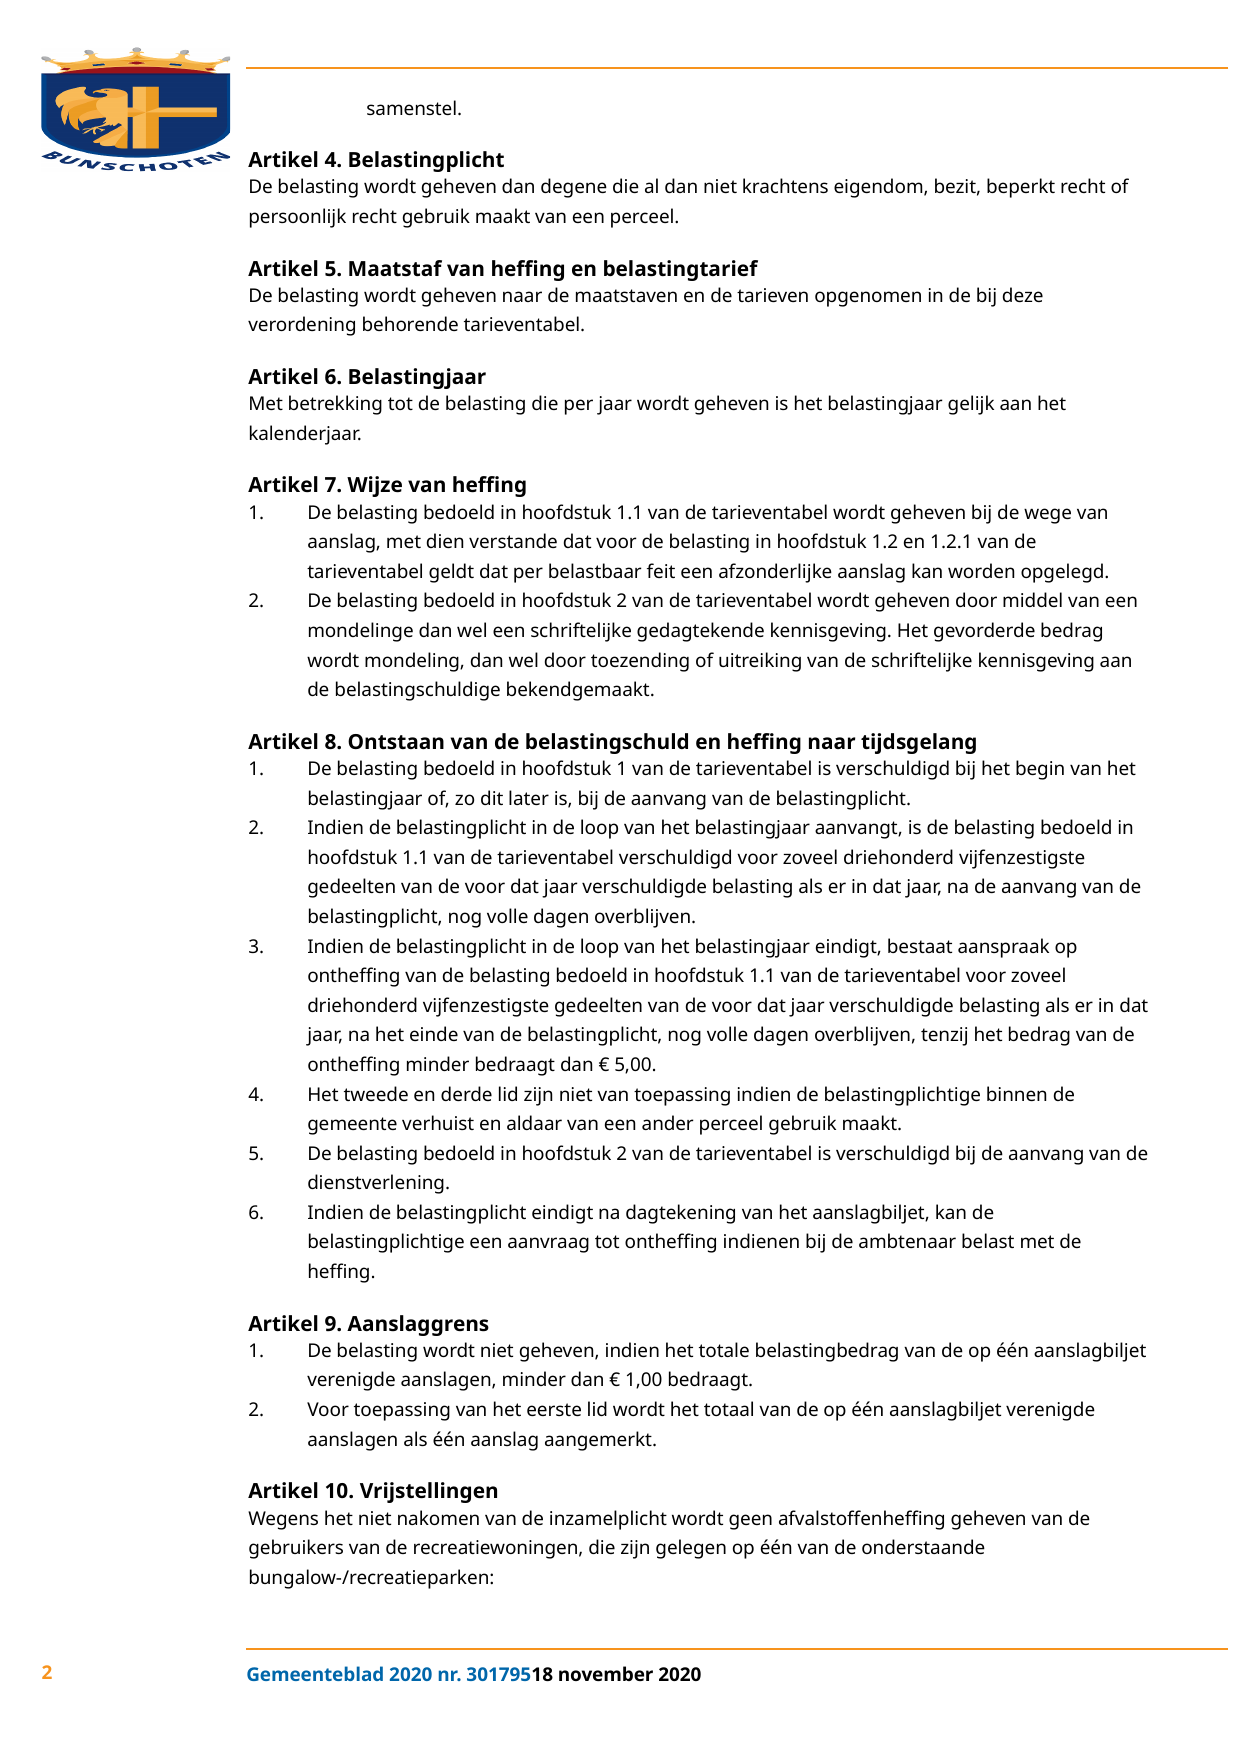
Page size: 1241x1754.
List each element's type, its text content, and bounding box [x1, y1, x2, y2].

picture [41, 47, 231, 172]
list De belasting bedoeld in hoofdstuk 1.1 van de tarieventabel wordt geheven bij de wege van aanslag, met dien verstande dat voor de belasting in hoofdstuk 1.2 en 1.2.1 van de tarieventabel geldt dat per belastbaar feit een afzonderlijke aanslag kan worden opgelegd. [248, 499, 1152, 584]
text Artikel 6. Belastingjaar [248, 362, 1152, 391]
text Artikel 10. Vrijstellingen [248, 1476, 1152, 1505]
list De belasting bedoeld in hoofdstuk 2 van de tarieventabel wordt geheven door middel van een mondelinge dan wel een schriftelijke gedagtekende kennisgeving. Het gevorderde bedrag wordt mondeling, dan wel door toezending of uitreiking van de schriftelijke kennisgeving aan de belastingschuldige bekendgemaakt. [248, 588, 1152, 702]
list Het tweede en derde lid zijn niet van toepassing indien de belastingplichtige binnen de gemeente verhuist en aldaar van een ander perceel gebruik maakt. [248, 1081, 1152, 1136]
text Met betrekking tot de belasting die per jaar wordt geheven is het belastingjaar gelijk aan het kalenderjaar. [248, 391, 1152, 446]
text Artikel 5. Maatstaf van heffing en belastingtarief [248, 254, 1152, 282]
list De belasting bedoeld in hoofdstuk 2 van de tarieventabel is verschuldigd bij de aanvang van de dienstverlening. [248, 1140, 1152, 1195]
text Artikel 9. Aanslaggrens [248, 1309, 1152, 1337]
text Artikel 7. Wijze van heffing [248, 471, 1152, 499]
list Indien de belastingplicht in de loop van het belastingjaar aanvangt, is de belasting bedoeld in hoofdstuk 1.1 van de tarieventabel verschuldigd voor zoveel driehonderd vijfenzestigste gedeelten van de voor dat jaar verschuldigde belasting als er in dat jaar, na de aanvang van de belastingplicht, nog volle dagen overblijven. [248, 814, 1152, 929]
text De belasting wordt geheven dan degene die al dan niet krachtens eigendom, bezit, beperkt recht of persoonlijk recht gebruik maakt van een perceel. [248, 174, 1152, 229]
list Indien de belastingplicht eindigt na dagtekening van het aanslagbiljet, kan de belastingplichtige een aanvraag tot ontheffing indienen bij de ambtenaar belast met de heffing. [248, 1199, 1152, 1284]
text Wegens het niet nakomen van de inzamelplicht wordt geen afvalstoffenheffing geheven van de gebruikers van de recreatiewoningen, die zijn gelegen op één van de onderstaande bungalow-/recreatieparken: [248, 1505, 1152, 1589]
list Indien de belastingplicht in de loop van het belastingjaar eindigt, bestaat aanspraak op ontheffing van de belasting bedoeld in hoofdstuk 1.1 van de tarieventabel voor zoveel driehonderd vijfenzestigste gedeelten van de voor dat jaar verschuldigde belasting als er in dat jaar, na het einde van de belastingplicht, nog volle dagen overblijven, tenzij het bedrag van de ontheffing minder bedraagt dan € 5,00. [248, 933, 1152, 1077]
text Artikel 4. Belastingplicht [248, 145, 1152, 174]
list samenstel. [307, 95, 1152, 121]
list De belasting bedoeld in hoofdstuk 1 van de tarieventabel is verschuldigd bij het begin van het belastingjaar of, zo dit later is, bij de aanvang van de belastingplicht. [248, 755, 1152, 811]
text Artikel 8. Ontstaan van de belastingschuld en heffing naar tijdsgelang [248, 727, 1152, 755]
list De belasting wordt niet geheven, indien het totale belastingbedrag van de op één aanslagbiljet verenigde aanslagen, minder dan € 1,00 bedraagt. [248, 1337, 1152, 1392]
list Voor toepassing van het eerste lid wordt het totaal van de op één aanslagbiljet verenigde aanslagen als één aanslag aangemerkt. [248, 1396, 1152, 1452]
text De belasting wordt geheven naar de maatstaven en de tarieven opgenomen in de bij deze verordening behorende tarieventabel. [248, 282, 1152, 337]
